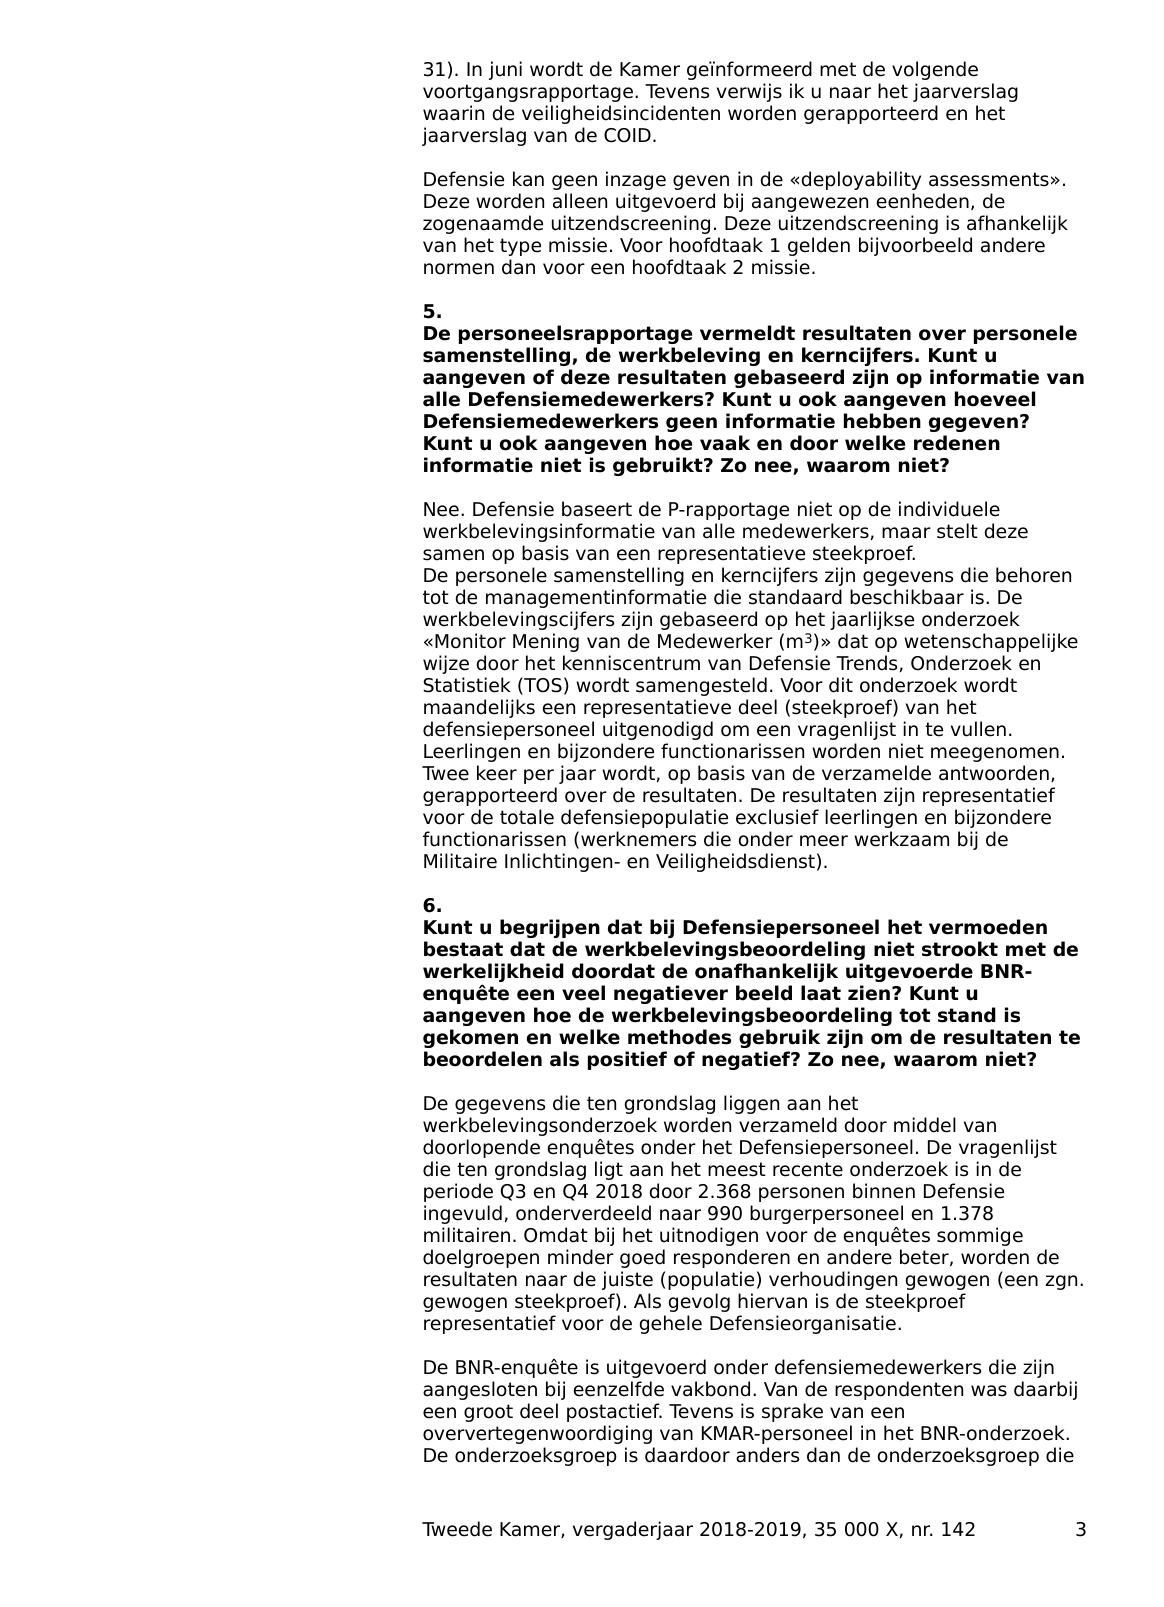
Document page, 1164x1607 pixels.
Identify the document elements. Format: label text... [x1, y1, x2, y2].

text Defensie kan geen inzage geven in de «deployability assessments». Deze worden alleen uitgevoerd bij aangewezen eenheden, de zogenaamde uitzendscreening. Deze uitzendscreening is afhankelijk van het type missie. Voor hoofdtaak 1 gelden bijvoorbeeld andere normen dan voor een hoofdtaak 2 missie. [422, 169, 1087, 279]
text 5. [422, 301, 1087, 323]
text 31). In juni wordt de Kamer geïnformeerd met de volgende voortgangsrapportage. Tevens verwijs ik u naar het jaarverslag waarin de veiligheidsincidenten worden gerapporteerd en het jaarverslag van de COID. [422, 59, 1087, 147]
text Kunt u begrijpen dat bij Defensiepersoneel het vermoeden bestaat dat de werkbelevingsbeoordeling niet strookt met de werkelijkheid doordat de onafhankelijk uitgevoerde BNR-enquête een veel negatiever beeld laat zien? Kunt u aangeven hoe de werkbelevingsbeoordeling tot stand is gekomen en welke methodes gebruik zijn om de resultaten te beoordelen als positief of negatief? Zo nee, waarom niet? [422, 917, 1087, 1071]
text De BNR-enquête is uitgevoerd onder defensiemedewerkers die zijn aangesloten bij eenzelfde vakbond. Van de respondenten was daarbij een groot deel postactief. Tevens is sprake van een oververtegenwoordiging van KMAR-personeel in het BNR-onderzoek. De onderzoeksgroep is daardoor anders dan de onderzoeksgroep die [422, 1357, 1087, 1467]
text 6. [422, 895, 1087, 917]
text De personeelsrapportage vermeldt resultaten over personele samenstelling, de werkbeleving en kerncijfers. Kunt u aangeven of deze resultaten gebaseerd zijn op informatie van alle Defensiemedewerkers? Kunt u ook aangeven hoeveel Defensiemedewerkers geen informatie hebben gegeven? Kunt u ook aangeven hoe vaak en door welke redenen informatie niet is gebruikt? Zo nee, waarom niet? [422, 323, 1087, 477]
text De gegevens die ten grondslag liggen aan het werkbelevingsonderzoek worden verzameld door middel van doorlopende enquêtes onder het Defensiepersoneel. De vragenlijst die ten grondslag ligt aan het meest recente onderzoek is in de periode Q3 en Q4 2018 door 2.368 personen binnen Defensie ingevuld, onderverdeeld naar 990 burgerpersoneel en 1.378 militairen. Omdat bij het uitnodigen voor de enquêtes sommige doelgroepen minder goed responderen en andere beter, worden de resultaten naar de juiste (populatie) verhoudingen gewogen (een zgn. gewogen steekproef). Als gevolg hiervan is de steekproef representatief voor de gehele Defensieorganisatie. [422, 1093, 1087, 1335]
text Nee. Defensie baseert de P-rapportage niet op de individuele werkbelevingsinformatie van alle medewerkers, maar stelt deze samen op basis van een representatieve steekproef. [422, 499, 1087, 565]
text De personele samenstelling en kerncijfers zijn gegevens die behoren tot de managementinformatie die standaard beschikbaar is. De werkbelevingscijfers zijn gebaseerd op het jaarlijkse onderzoek «Monitor Mening van de Medewerker (m3)» dat op wetenschappelijke wijze door het kenniscentrum van Defensie Trends, Onderzoek en Statistiek (TOS) wordt samengesteld. Voor dit onderzoek wordt maandelijks een representatieve deel (steekproef) van het defensiepersoneel uitgenodigd om een vragenlijst in te vullen. Leerlingen en bijzondere functionarissen worden niet meegenomen. Twee keer per jaar wordt, op basis van de verzamelde antwoorden, gerapporteerd over de resultaten. De resultaten zijn representatief voor de totale defensiepopulatie exclusief leerlingen en bijzondere functionarissen (werknemers die onder meer werkzaam bij de Militaire Inlichtingen- en Veiligheidsdienst). [422, 565, 1087, 873]
